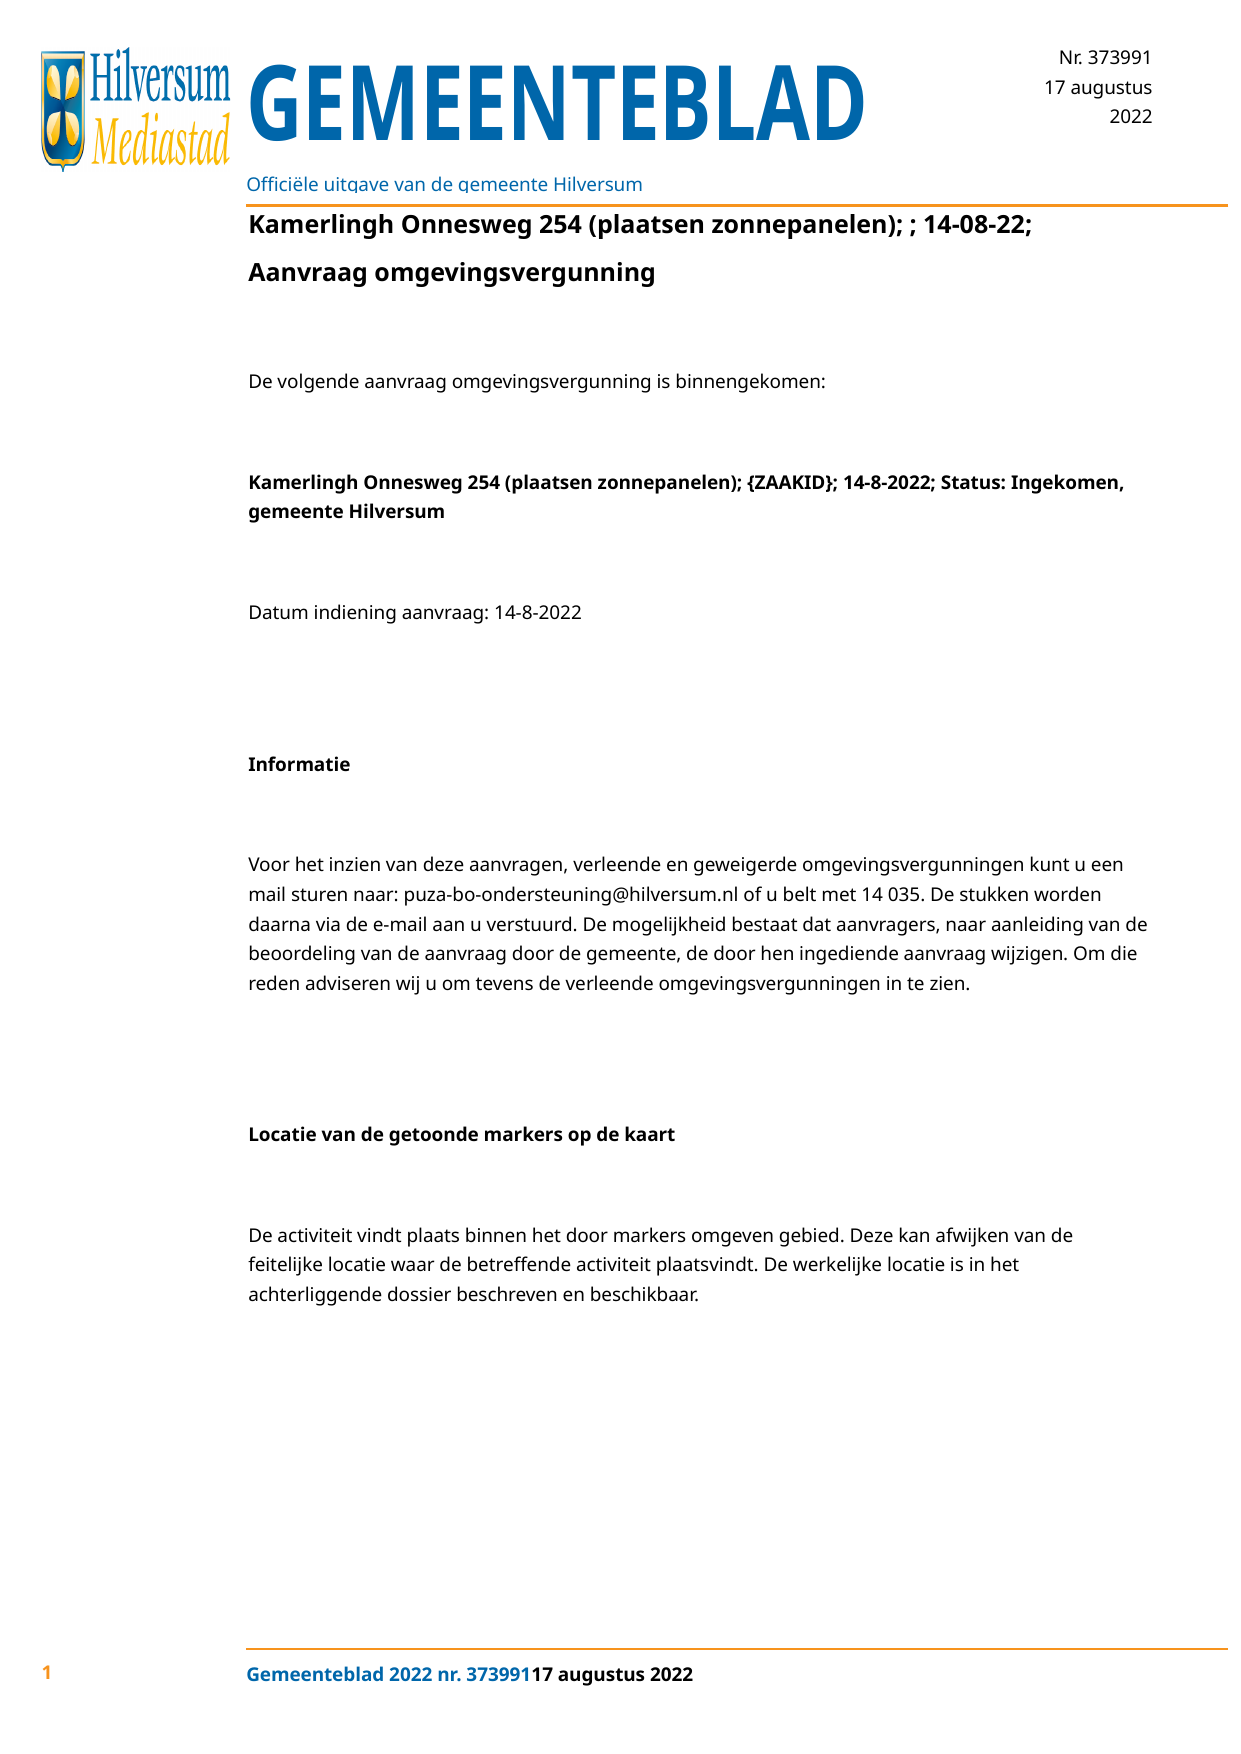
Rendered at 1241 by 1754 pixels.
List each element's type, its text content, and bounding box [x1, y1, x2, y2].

text Voor het inzien van deze aanvragen, verleende en geweigerde omgevingsvergunningen kunt u een mail sturen naar: puza-bo-ondersteuning@hilversum.nl of u belt met 14 035. De stukken worden daarna via de e-mail aan u verstuurd. De mogelijkheid bestaat dat aanvragers, naar aanleiding van de beoordeling van de aanvraag door de gemeente, de door hen ingediende aanvraag wijzigen. Om die reden adviseren wij u om tevens de verleende omgevingsvergunningen in te zien. [248, 852, 1152, 996]
text Kamerlingh Onnesweg 254 (plaatsen zonnepanelen); ; 14-08-22; Aanvraag omgevingsvergunning [248, 207, 1152, 288]
text Locatie van de getoonde markers op de kaart [248, 1121, 1152, 1147]
text Kamerlingh Onnesweg 254 (plaatsen zonnepanelen); {ZAAKID}; 14-8-2022; Status: Ingekomen, gemeente Hilversum [248, 469, 1152, 524]
text De volgende aanvraag omgevingsvergunning is binnengekomen: [248, 368, 1152, 394]
text De activiteit vindt plaats binnen het door markers omgeven gebied. Deze kan afwijken van de feitelijke locatie waar de betreffende activiteit plaatsvindt. De werkelijke locatie is in het achterliggende dossier beschreven en beschikbaar. [248, 1222, 1152, 1307]
text Datum indiening aanvraag: 14-8-2022 [248, 599, 1152, 625]
picture [41, 47, 231, 172]
text Informatie [248, 751, 1152, 777]
